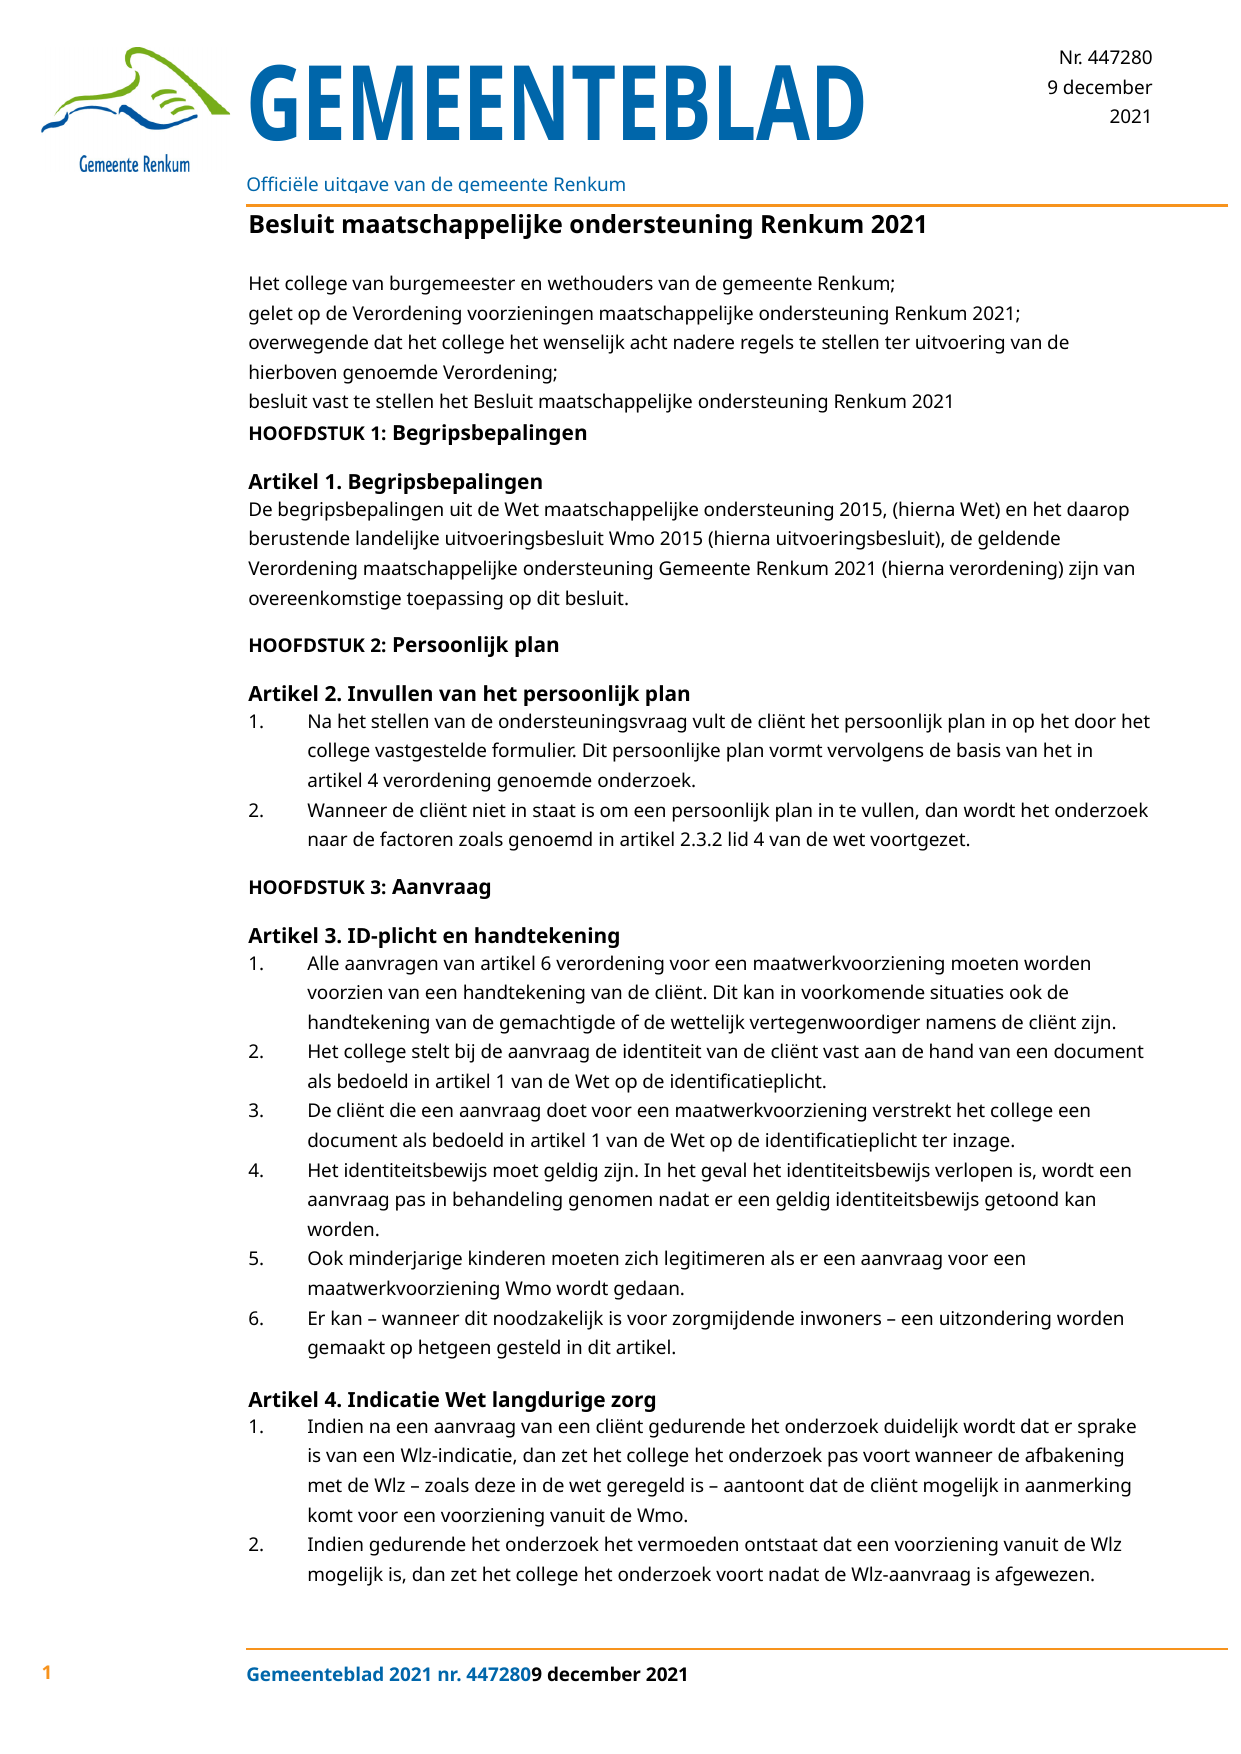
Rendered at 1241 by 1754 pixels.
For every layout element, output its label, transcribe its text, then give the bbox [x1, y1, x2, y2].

list Na het stellen van de ondersteuningsvraag vult de cliënt het persoonlijk plan in op het door het college vastgestelde formulier. Dit persoonlijke plan vormt vervolgens de basis van het in artikel 4 verordening genoemde onderzoek. [248, 708, 1152, 793]
text Besluit maatschappelijke ondersteuning Renkum 2021 [248, 207, 1152, 241]
list Ook minderjarige kinderen moeten zich legitimeren als er een aanvraag voor een maatwerkvoorziening Wmo wordt gedaan. [248, 1246, 1152, 1301]
text Artikel 2. Invullen van het persoonlijk plan [248, 679, 1152, 708]
list Indien na een aanvraag van een cliënt gedurende het onderzoek duidelijk wordt dat er sprake is van een Wlz-indicatie, dan zet het college het onderzoek pas voort wanneer de afbakening met de Wlz – zoals deze in de wet geregeld is – aantoont dat de cliënt mogelijk in aanmerking komt voor een voorziening vanuit de Wmo. [248, 1413, 1152, 1528]
text besluit vast te stellen het Besluit maatschappelijke ondersteuning Renkum 2021 [248, 389, 1152, 414]
text overwegende dat het college het wenselijk acht nadere regels te stellen ter uitvoering van de hierboven genoemde Verordening; [248, 329, 1152, 385]
text HOOFDSTUK 1: Begripsbepalingen [248, 418, 1152, 447]
text gelet op de Verordening voorzieningen maatschappelijke ondersteuning Renkum 2021; [248, 300, 1152, 326]
text De begripsbepalingen uit de Wet maatschappelijke ondersteuning 2015, (hierna Wet) en het daarop berustende landelijke uitvoeringsbesluit Wmo 2015 (hierna uitvoeringsbesluit), de geldende Verordening maatschappelijke ondersteuning Gemeente Renkum 2021 (hierna verordening) zijn van overeenkomstige toepassing op dit besluit. [248, 496, 1152, 610]
text HOOFDSTUK 2: Persoonlijk plan [248, 630, 1152, 659]
list De cliënt die een aanvraag doet voor een maatwerkvoorziening verstrekt het college een document als bedoeld in artikel 1 van de Wet op de identificatieplicht ter inzage. [248, 1098, 1152, 1153]
list Er kan – wanneer dit noodzakelijk is voor zorgmijdende inwoners – een uitzondering worden gemaakt op hetgeen gesteld in dit artikel. [248, 1305, 1152, 1360]
text HOOFDSTUK 3: Aanvraag [248, 872, 1152, 900]
list Het identiteitsbewijs moet geldig zijn. In het geval het identiteitsbewijs verlopen is, wordt een aanvraag pas in behandeling genomen nadat er een geldig identiteitsbewijs getoond kan worden. [248, 1157, 1152, 1242]
list Wanneer de cliënt niet in staat is om een persoonlijk plan in te vullen, dan wordt het onderzoek naar de factoren zoals genoemd in artikel 2.3.2 lid 4 van de wet voortgezet. [248, 797, 1152, 852]
text Het college van burgemeester en wethouders van de gemeente Renkum; [248, 270, 1152, 296]
text Artikel 3. ID-plicht en handtekening [248, 921, 1152, 950]
list Alle aanvragen van artikel 6 verordening voor een maatwerkvoorziening moeten worden voorzien van een handtekening van de cliënt. Dit kan in voorkomende situaties ook de handtekening van de gemachtigde of de wettelijk vertegenwoordiger namens de cliënt zijn. [248, 950, 1152, 1034]
text Artikel 1. Begripsbepalingen [248, 467, 1152, 496]
list Het college stelt bij de aanvraag de identiteit van de cliënt vast aan de hand van een document als bedoeld in artikel 1 van de Wet op de identificatieplicht. [248, 1038, 1152, 1094]
text Artikel 4. Indicatie Wet langdurige zorg [248, 1385, 1152, 1413]
picture [41, 47, 231, 172]
list Indien gedurende het onderzoek het vermoeden ontstaat dat een voorziening vanuit de Wlz mogelijk is, dan zet het college het onderzoek voort nadat de Wlz-aanvraag is afgewezen. [248, 1531, 1152, 1587]
